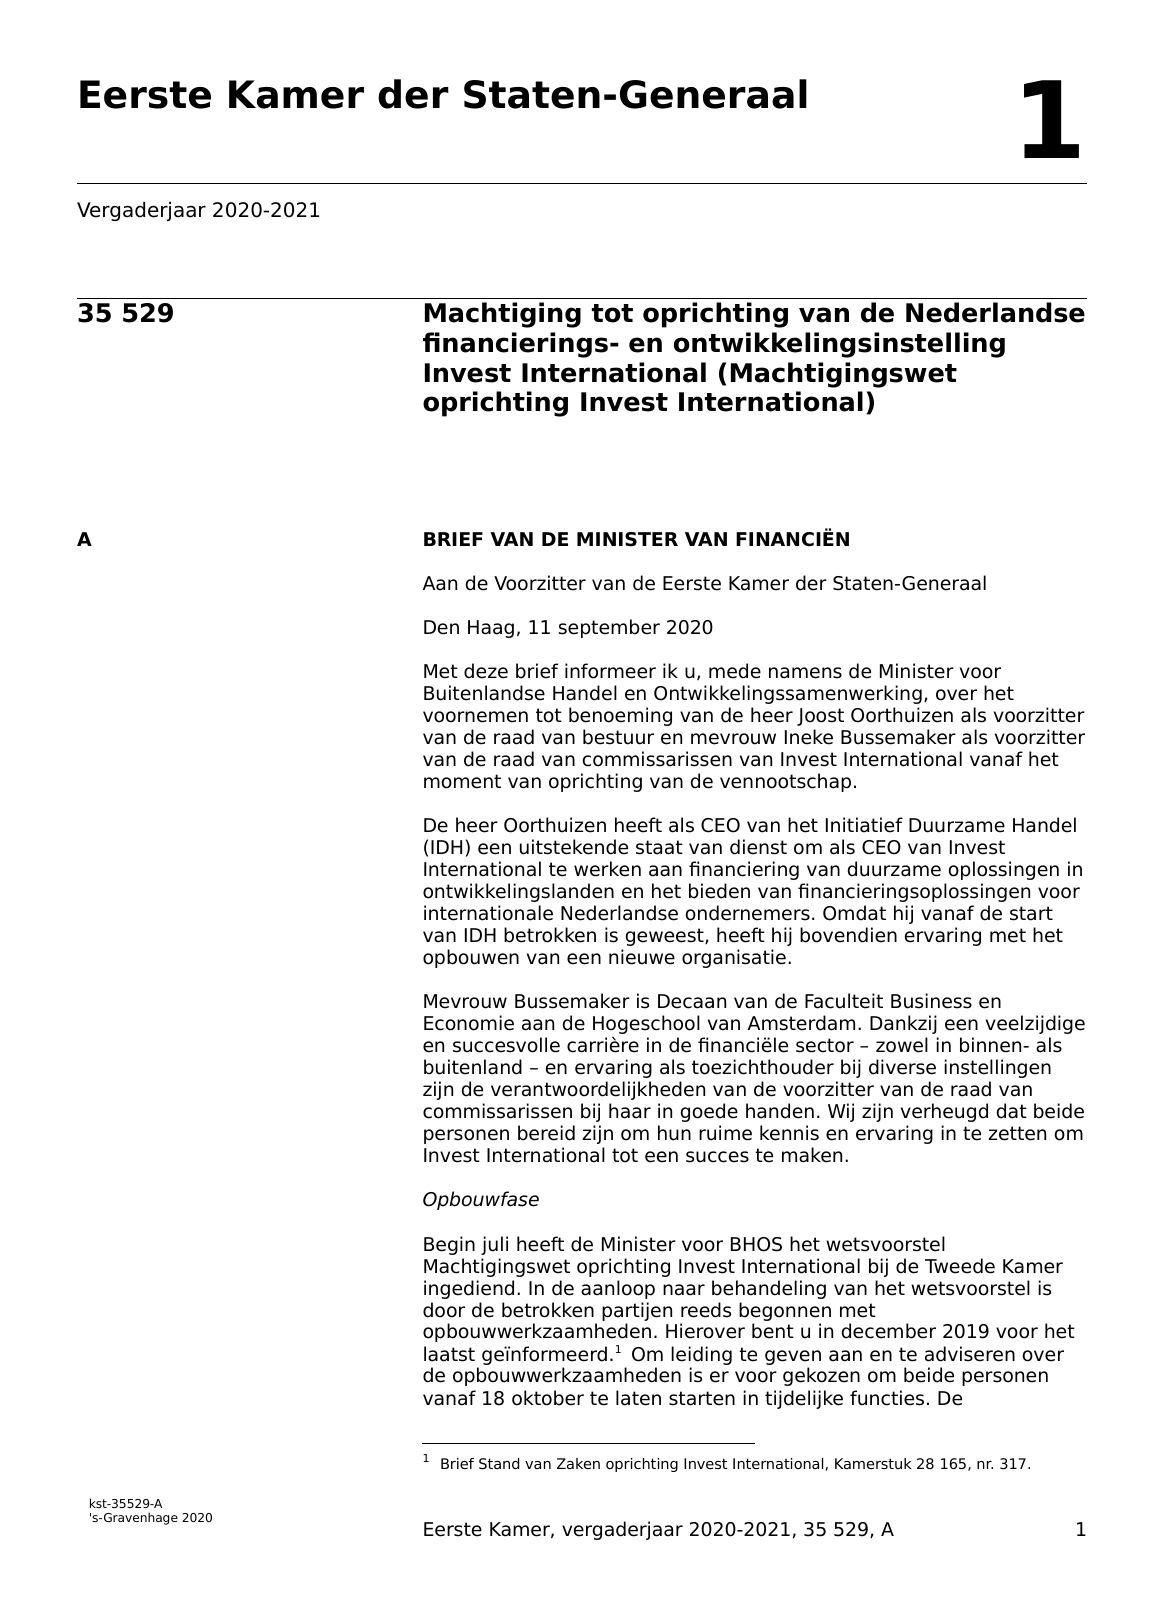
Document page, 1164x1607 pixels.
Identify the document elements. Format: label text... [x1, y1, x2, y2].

text Mevrouw Bussemaker is Decaan van de Faculteit Business en Economie aan de Hogeschool van Amsterdam. Dankzij een veelzijdige en succesvolle carrière in de financiële sector – zowel in binnen- als buitenland – en ervaring als toezichthouder bij diverse instellingen zijn de verantwoordelijkheden van de voorzitter van de raad van commissarissen bij haar in goede handen. Wij zijn verheugd dat beide personen bereid zijn om hun ruime kennis en ervaring in te zetten om Invest International tot een succes te maken. [422, 991, 1087, 1167]
table_header 1 [886, 59, 1087, 183]
text Aan de Voorzitter van de Eerste Kamer der Staten-Generaal [422, 573, 1087, 595]
subtitle A BRIEF VAN DE MINISTER VAN FINANCIËN [77, 529, 1087, 551]
text Begin juli heeft de Minister voor BHOS het wetsvoorstel Machtigingswet oprichting Invest International bij de Tweede Kamer ingediend. In de aanloop naar behandeling van het wetsvoorstel is door de betrokken partijen reeds begonnen met opbouwwerkzaamheden. Hierover bent u in december 2019 voor het laatst geïnformeerd. Om leiding te geven aan en te adviseren over de opbouwwerkzaamheden is er voor gekozen om beide personen vanaf 18 oktober te laten starten in tijdelijke functies. De [422, 1233, 1087, 1409]
subtitle 35 529 Machtiging tot oprichting van de Nederlandse financierings- en ontwikkelingsinstelling Invest International (Machtigingswet oprichting Invest International) [77, 299, 1087, 418]
table_header Eerste Kamer der Staten-Generaal [77, 59, 886, 183]
text Den Haag, 11 september 2020 [422, 617, 1087, 639]
text De heer Oorthuizen heeft als CEO van het Initiatief Duurzame Handel (IDH) een uitstekende staat van dienst om als CEO van Invest International te werken aan financiering van duurzame oplossingen in ontwikkelingslanden en het bieden van financieringsoplossingen voor internationale Nederlandse ondernemers. Omdat hij vanaf de start van IDH betrokken is geweest, heeft hij bovendien ervaring met het opbouwen van een nieuwe organisatie. [422, 815, 1087, 969]
text kst-35529-A [88, 1497, 323, 1511]
subtitle Opbouwfase [422, 1189, 1087, 1211]
text Met deze brief informeer ik u, mede namens de Minister voor Buitenlandse Handel en Ontwikkelingssamenwerking, over het voornemen tot benoeming van de heer Joost Oorthuizen als voorzitter van de raad van bestuur en mevrouw Ineke Bussemaker als voorzitter van de raad van commissarissen van Invest International vanaf het moment van oprichting van de vennootschap. [422, 661, 1087, 793]
text 's-Gravenhage 2020 [88, 1511, 323, 1525]
table_cell Vergaderjaar 2020-2021 [77, 184, 1087, 298]
text Brief Stand van Zaken oprichting Invest International, Kamerstuk 28 165, nr. 317. [422, 1452, 1087, 1474]
